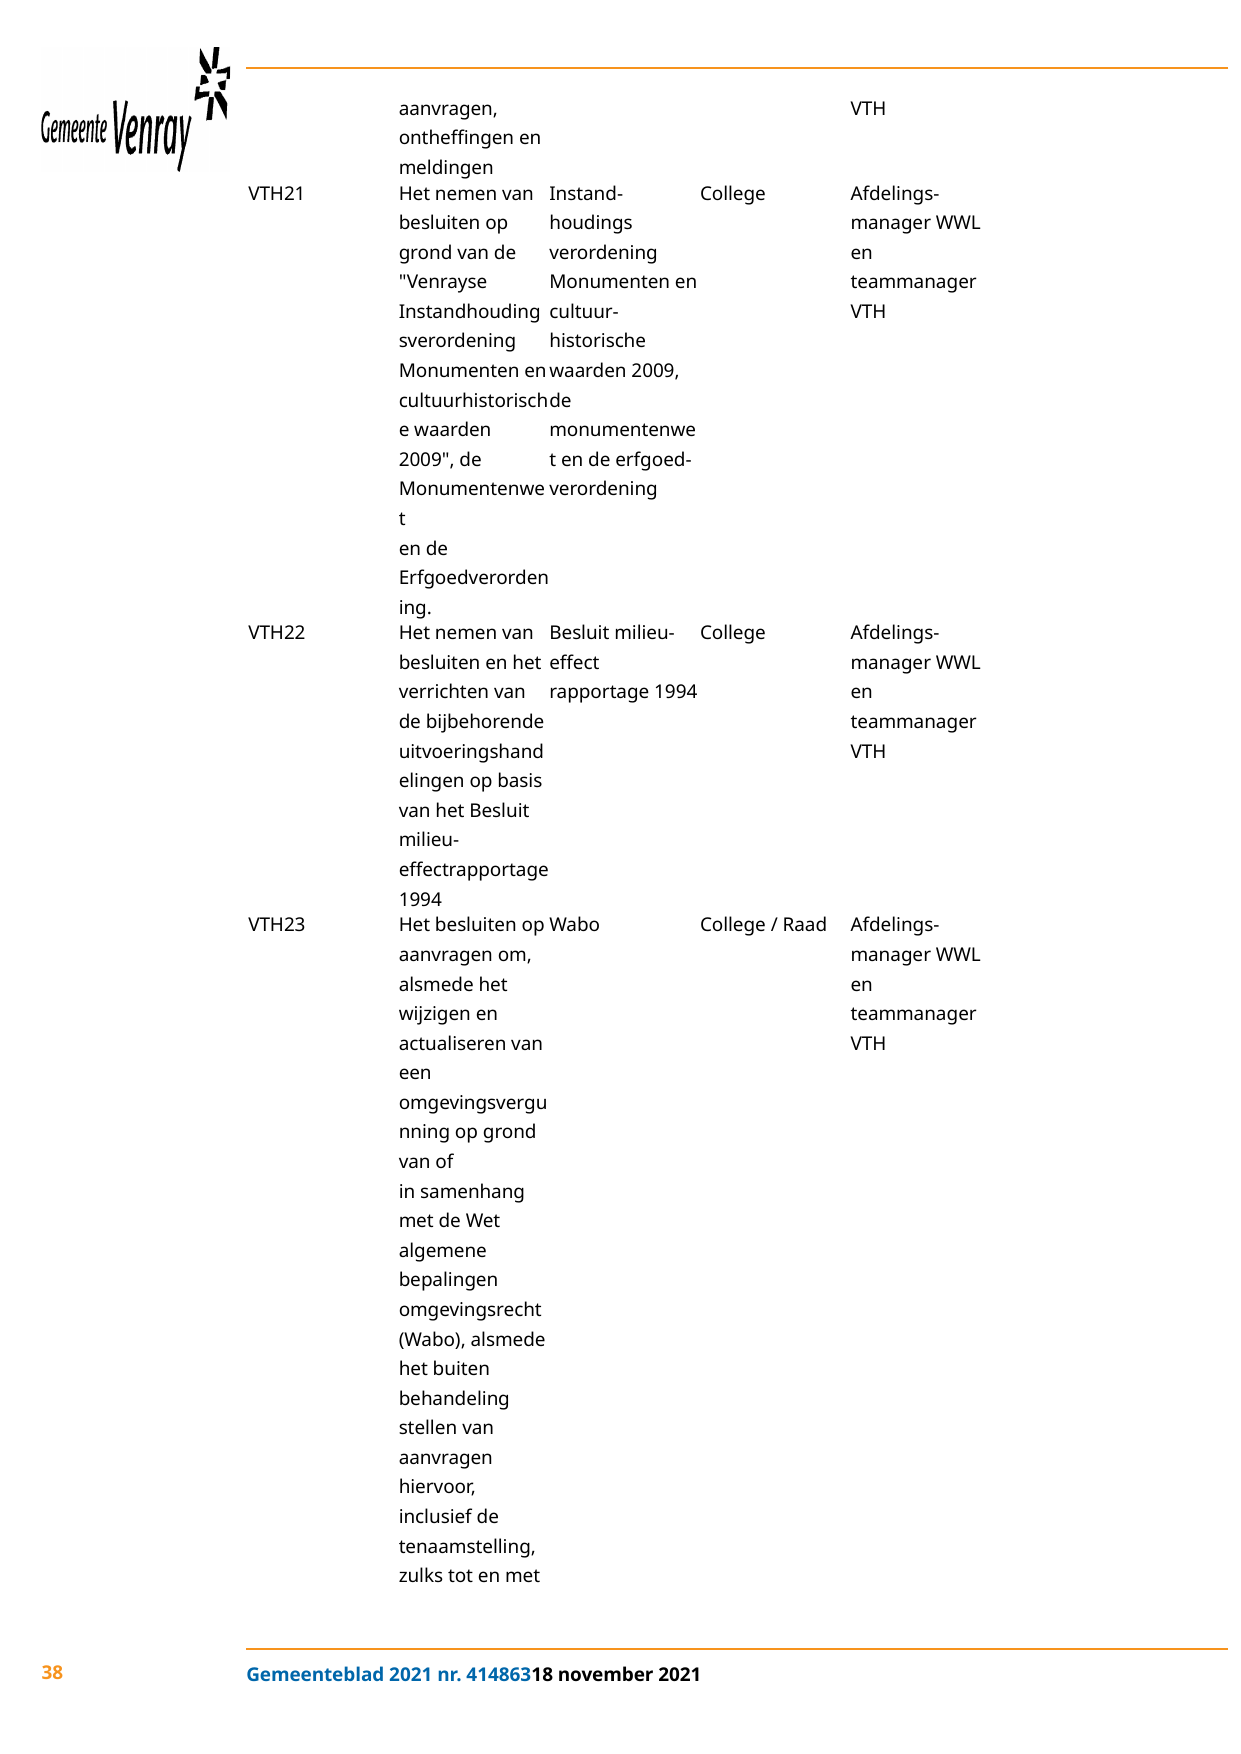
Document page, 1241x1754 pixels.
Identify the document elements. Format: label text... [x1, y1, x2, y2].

table_cell [1001, 95, 1152, 180]
table_cell [1001, 180, 1152, 619]
table_cell [1001, 620, 1152, 912]
table_cell VTH21 [248, 180, 398, 619]
table_cell Het nemen van besluiten op grond van de "Venrayse Instandhoudingsverordening Monumenten en cultuurhistorische waarden 2009", de Monumentenwet en de Erfgoedverordening. [399, 180, 549, 619]
table_cell VTH [850, 95, 1001, 180]
table_cell Het besluiten op aanvragen om, alsmede het wijzigen en actualiseren van een omgevingsvergunning op grond van of in samenhang met de Wet algemene bepalingen omgevingsrecht (Wabo), alsmede het buiten behandeling stellen van aanvragen hiervoor, inclusief de tenaamstelling, zulks tot en met [399, 912, 549, 1588]
table_cell College [700, 180, 850, 619]
picture [41, 47, 231, 172]
table_cell College [700, 620, 850, 912]
table_cell Instand-houdings verordening Monumenten en cultuur-historische waarden 2009, de monumentenwet en de erfgoed-verordening [549, 180, 700, 619]
table_cell Wabo [549, 912, 700, 1588]
table_cell VTH22 [248, 620, 398, 912]
table_cell [1001, 912, 1152, 1588]
table_cell College / Raad [700, 912, 850, 1588]
table_cell Besluit milieu-effect rapportage 1994 [549, 620, 700, 912]
table_cell Het nemen van besluiten en het verrichten van de bijbehorende uitvoeringshandelingen op basis van het Besluit milieu-effectrapportage 1994 [399, 620, 549, 912]
table_cell [549, 95, 700, 180]
table_cell Afdelings-manager WWL en teammanager VTH [850, 620, 1001, 912]
table_cell VTH23 [248, 912, 398, 1588]
table_cell Afdelings-manager WWL en teammanager VTH [850, 912, 1001, 1588]
table_cell [248, 95, 398, 180]
table_cell [700, 95, 850, 180]
table_cell Afdelings-manager WWL en teammanager VTH [850, 180, 1001, 619]
table_cell aanvragen, ontheffingen en meldingen [399, 95, 549, 180]
